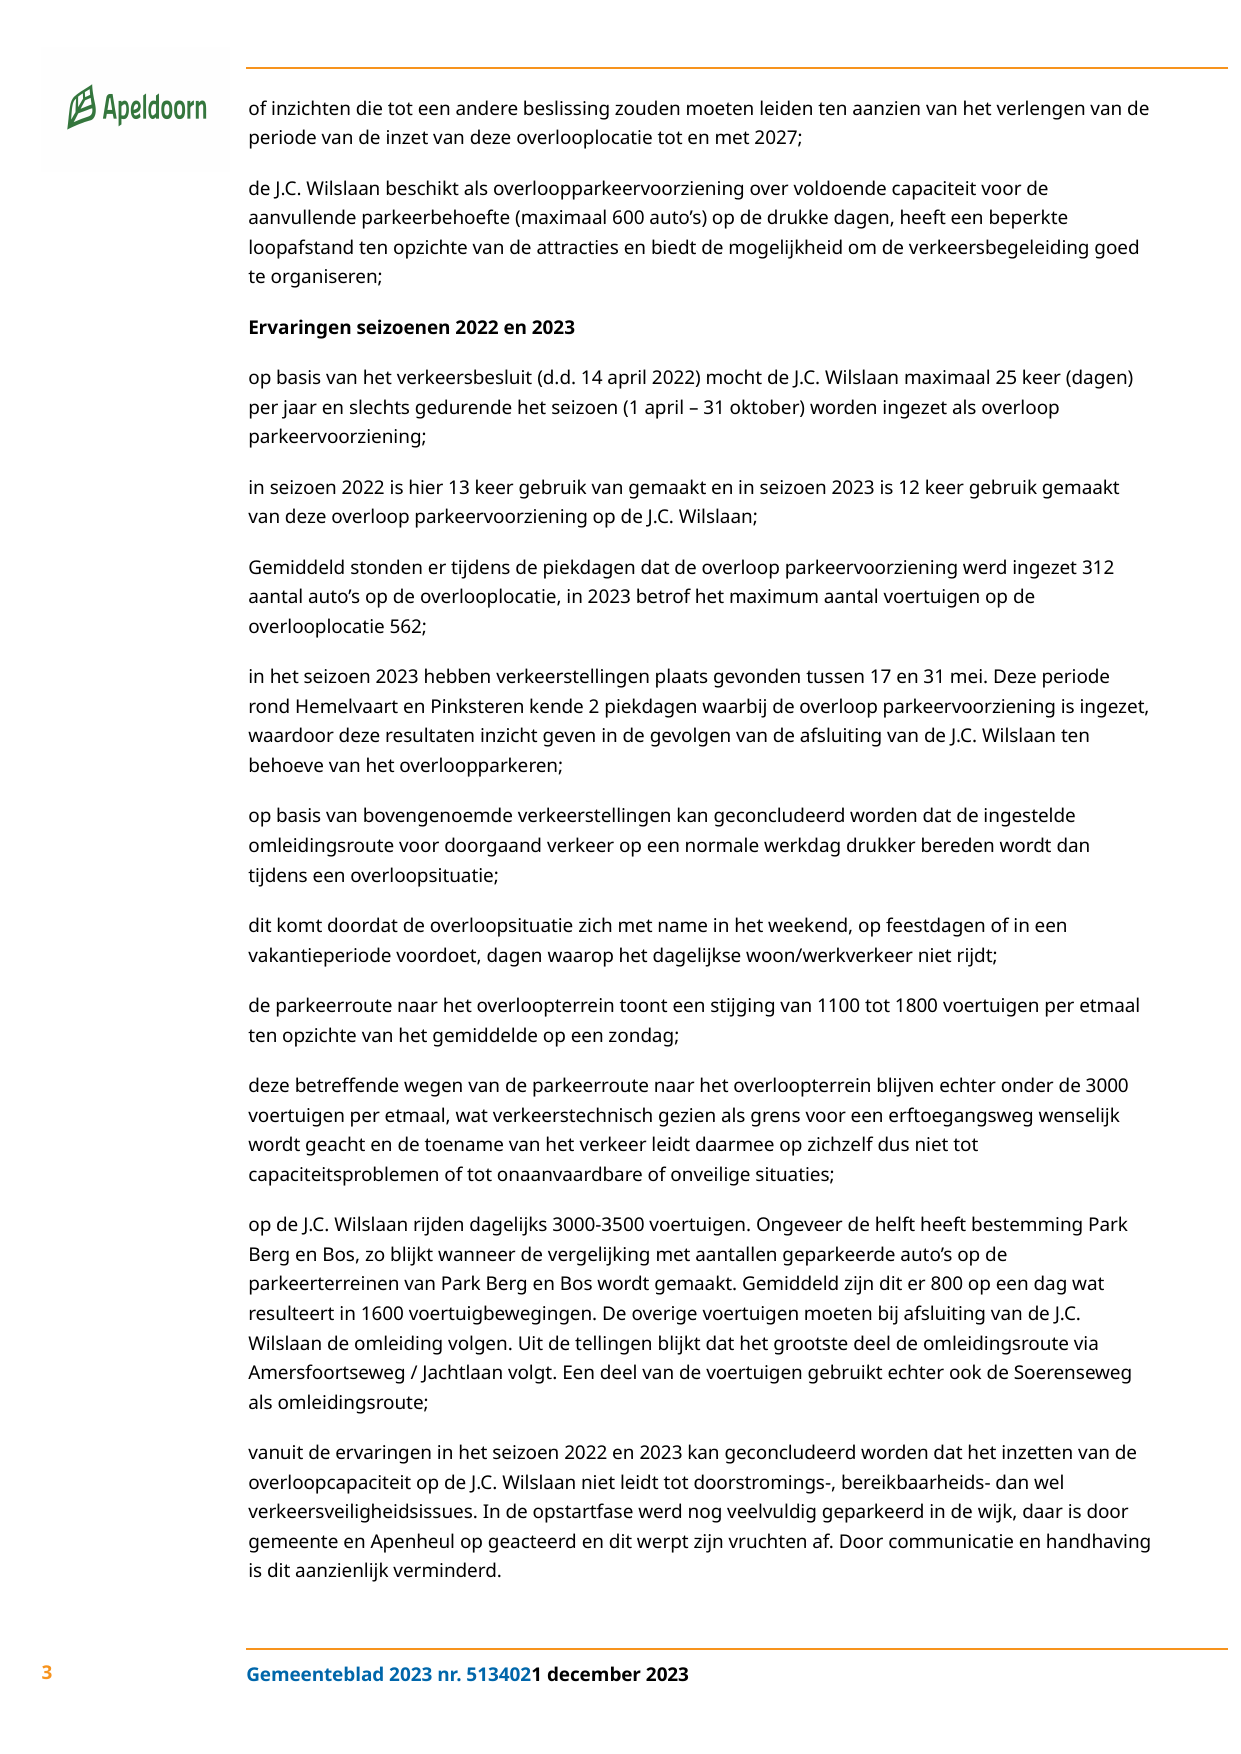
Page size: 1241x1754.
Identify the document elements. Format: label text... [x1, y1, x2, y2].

text of inzichten die tot een andere beslissing zouden moeten leiden ten aanzien van het verlengen van de periode van de inzet van deze overlooplocatie tot en met 2027; [248, 95, 1152, 150]
text Gemiddeld stonden er tijdens de piekdagen dat de overloop parkeervoorziening werd ingezet 312 aantal auto’s op de overlooplocatie, in 2023 betrof het maximum aantal voertuigen op de overlooplocatie 562; [248, 554, 1152, 639]
text op basis van het verkeersbesluit (d.d. 14 april 2022) mocht de J.C. Wilslaan maximaal 25 keer (dagen) per jaar en slechts gedurende het seizoen (1 april – 31 oktober) worden ingezet als overloop parkeervoorziening; [248, 364, 1152, 449]
text dit komt doordat de overloopsituatie zich met name in het weekend, op feestdagen of in een vakantieperiode voordoet, dagen waarop het dagelijkse woon/werkverkeer niet rijdt; [248, 912, 1152, 968]
text op basis van bovengenoemde verkeerstellingen kan geconcludeerd worden dat de ingestelde omleidingsroute voor doorgaand verkeer op een normale werkdag drukker bereden wordt dan tijdens een overloopsituatie; [248, 803, 1152, 888]
text deze betreffende wegen van de parkeerroute naar het overloopterrein blijven echter onder de 3000 voertuigen per etmaal, wat verkeerstechnisch gezien als grens voor een erftoegangsweg wenselijk wordt geacht en de toename van het verkeer leidt daarmee op zichzelf dus niet tot capaciteitsproblemen of tot onaanvaardbare of onveilige situaties; [248, 1072, 1152, 1187]
picture [41, 47, 231, 172]
text in seizoen 2022 is hier 13 keer gebruik van gemaakt en in seizoen 2023 is 12 keer gebruik gemaakt van deze overloop parkeervoorziening op de J.C. Wilslaan; [248, 474, 1152, 529]
text de parkeerroute naar het overloopterrein toont een stijging van 1100 tot 1800 voertuigen per etmaal ten opzichte van het gemiddelde op een zondag; [248, 992, 1152, 1048]
text vanuit de ervaringen in het seizoen 2022 en 2023 kan geconcludeerd worden dat het inzetten van de overloopcapaciteit op de J.C. Wilslaan niet leidt tot doorstromings-, bereikbaarheids- dan wel verkeersveiligheidsissues. In de opstartfase werd nog veelvuldig geparkeerd in de wijk, daar is door gemeente en Apenheul op geacteerd en dit werpt zijn vruchten af. Door communicatie en handhaving is dit aanzienlijk verminderd. [248, 1439, 1152, 1583]
text Ervaringen seizoenen 2022 en 2023 [248, 314, 1152, 340]
text in het seizoen 2023 hebben verkeerstellingen plaats gevonden tussen 17 en 31 mei. Deze periode rond Hemelvaart en Pinksteren kende 2 piekdagen waarbij de overloop parkeervoorziening is ingezet, waardoor deze resultaten inzicht geven in de gevolgen van de afsluiting van de J.C. Wilslaan ten behoeve van het overloopparkeren; [248, 663, 1152, 778]
text op de J.C. Wilslaan rijden dagelijks 3000-3500 voertuigen. Ongeveer de helft heeft bestemming Park Berg en Bos, zo blijkt wanneer de vergelijking met aantallen geparkeerde auto’s op de parkeerterreinen van Park Berg en Bos wordt gemaakt. Gemiddeld zijn dit er 800 op een dag wat resulteert in 1600 voertuigbewegingen. De overige voertuigen moeten bij afsluiting van de J.C. Wilslaan de omleiding volgen. Uit de tellingen blijkt dat het grootste deel de omleidingsroute via Amersfoortseweg / Jachtlaan volgt. Een deel van de voertuigen gebruikt echter ook de Soerenseweg als omleidingsroute; [248, 1211, 1152, 1415]
text de J.C. Wilslaan beschikt als overloopparkeervoorziening over voldoende capaciteit voor de aanvullende parkeerbehoefte (maximaal 600 auto’s) op de drukke dagen, heeft een beperkte loopafstand ten opzichte van de attracties en biedt de mogelijkheid om de verkeersbegeleiding goed te organiseren; [248, 175, 1152, 289]
